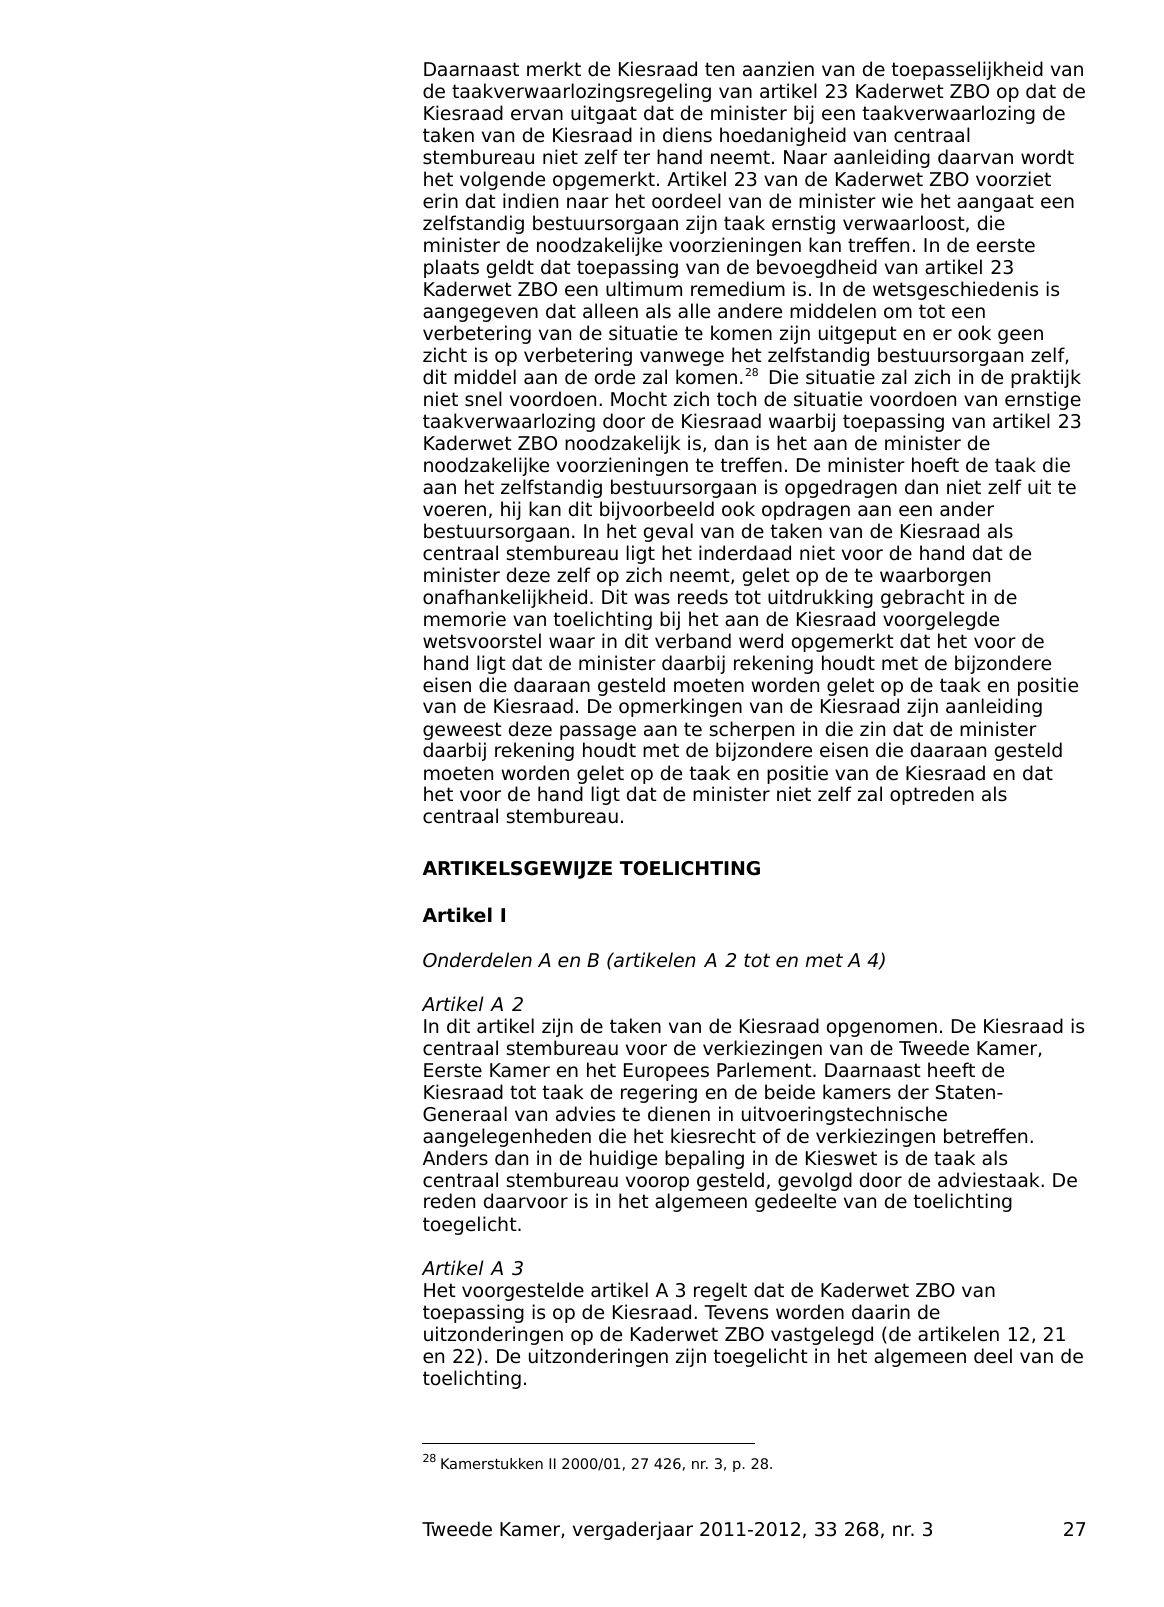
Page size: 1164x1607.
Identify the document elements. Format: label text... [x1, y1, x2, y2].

text In dit artikel zijn de taken van de Kiesraad opgenomen. De Kiesraad is centraal stembureau voor de verkiezingen van de Tweede Kamer, Eerste Kamer en het Europees Parlement. Daarnaast heeft de Kiesraad tot taak de regering en de beide kamers der Staten-Generaal van advies te dienen in uitvoeringstechnische aangelegenheden die het kiesrecht of de verkiezingen betreffen. Anders dan in de huidige bepaling in de Kieswet is de taak als centraal stembureau voorop gesteld, gevolgd door de adviestaak. De reden daarvoor is in het algemeen gedeelte van de toelichting toegelicht. [422, 1016, 1087, 1235]
subtitle ARTIKELSGEWIJZE TOELICHTING [422, 858, 1087, 880]
subtitle Artikel A 2 [422, 994, 1087, 1016]
text Kamerstukken II 2000/01, 27 426, nr. 3, p. 28. [422, 1452, 1087, 1474]
text Daarnaast merkt de Kiesraad ten aanzien van de toepasselijkheid van de taakverwaarlozingsregeling van artikel 23 Kaderwet ZBO op dat de Kiesraad ervan uitgaat dat de minister bij een taakverwaarlozing de taken van de Kiesraad in diens hoedanigheid van centraal stembureau niet zelf ter hand neemt. Naar aanleiding daarvan wordt het volgende opgemerkt. Artikel 23 van de Kaderwet ZBO voorziet erin dat indien naar het oordeel van de minister wie het aangaat een zelfstandig bestuursorgaan zijn taak ernstig verwaarloost, die minister de noodzakelijke voorzieningen kan treffen. In de eerste plaats geldt dat toepassing van de bevoegdheid van artikel 23 Kaderwet ZBO een ultimum remedium is. In de wetsgeschiedenis is aangegeven dat alleen als alle andere middelen om tot een verbetering van de situatie te komen zijn uitgeput en er ook geen zicht is op verbetering vanwege het zelfstandig bestuursorgaan zelf, dit middel aan de orde zal komen. Die situatie zal zich in de praktijk niet snel voordoen. Mocht zich toch de situatie voordoen van ernstige taakverwaarlozing door de Kiesraad waarbij toepassing van artikel 23 Kaderwet ZBO noodzakelijk is, dan is het aan de minister de noodzakelijke voorzieningen te treffen. De minister hoeft de taak die aan het zelfstandig bestuursorgaan is opgedragen dan niet zelf uit te voeren, hij kan dit bijvoorbeeld ook opdragen aan een ander bestuursorgaan. In het geval van de taken van de Kiesraad als centraal stembureau ligt het inderdaad niet voor de hand dat de minister deze zelf op zich neemt, gelet op de te waarborgen onafhankelijkheid. Dit was reeds tot uitdrukking gebracht in de memorie van toelichting bij het aan de Kiesraad voorgelegde wetsvoorstel waar in dit verband werd opgemerkt dat het voor de hand ligt dat de minister daarbij rekening houdt met de bijzondere eisen die daaraan gesteld moeten worden gelet op de taak en positie van de Kiesraad. De opmerkingen van de Kiesraad zijn aanleiding geweest deze passage aan te scherpen in die zin dat de minister daarbij rekening houdt met de bijzondere eisen die daaraan gesteld moeten worden gelet op de taak en positie van de Kiesraad en dat het voor de hand ligt dat de minister niet zelf zal optreden als centraal stembureau. [422, 59, 1087, 828]
subtitle Artikel A 3 [422, 1258, 1087, 1279]
subtitle Onderdelen A en B (artikelen A 2 tot en met A 4) [422, 949, 1087, 971]
subtitle Artikel I [422, 905, 1087, 927]
text Het voorgestelde artikel A 3 regelt dat de Kaderwet ZBO van toepassing is op de Kiesraad. Tevens worden daarin de uitzonderingen op de Kaderwet ZBO vastgelegd (de artikelen 12, 21 en 22). De uitzonderingen zijn toegelicht in het algemeen deel van de toelichting. [422, 1279, 1087, 1389]
